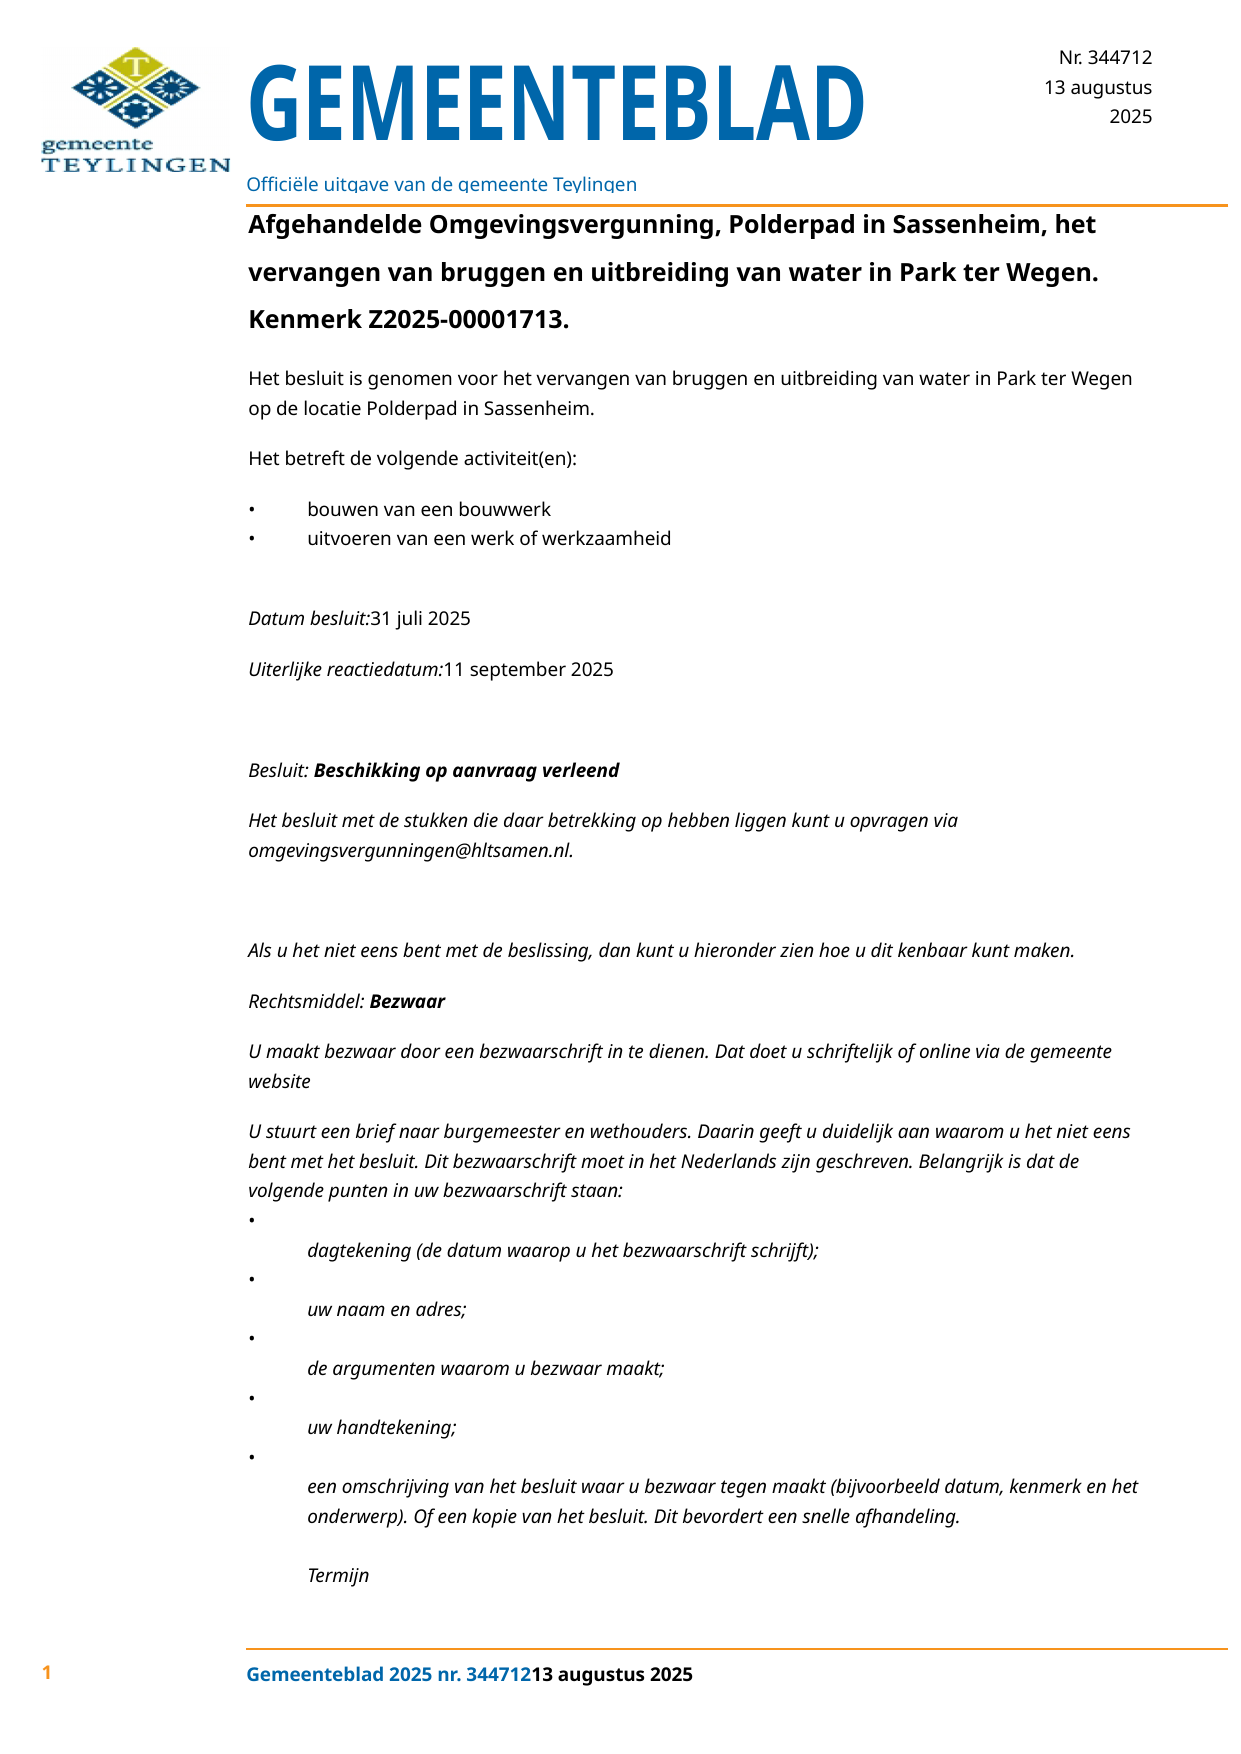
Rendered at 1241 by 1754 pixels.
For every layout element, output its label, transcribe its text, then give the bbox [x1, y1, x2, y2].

text Besluit: Beschikking op aanvraag verleend [248, 757, 1152, 782]
text Als u het niet eens bent met de beslissing, dan kunt u hieronder zien hoe u dit kenbaar kunt maken. [248, 938, 1152, 963]
list een omschrijving van het besluit waar u bezwaar tegen maakt (bijvoorbeeld datum, kenmerk en het onderwerp). Of een kopie van het besluit. Dit bevordert een snelle afhandeling. [248, 1473, 1152, 1529]
text Rechtsmiddel: Bezwaar [248, 988, 1152, 1014]
list uw naam en adres; [248, 1296, 1152, 1322]
list uw handtekening; [248, 1414, 1152, 1440]
text Uiterlijke reactiedatum:11 september 2025 [248, 656, 1152, 682]
text Het besluit met de stukken die daar betrekking op hebben liggen kunt u opvragen via omgevingsvergunningen@hltsamen.nl. [248, 807, 1152, 862]
list dagtekening (de datum waarop u het bezwaarschrift schrijft); [248, 1237, 1152, 1262]
list uitvoeren van een werk of werkzaamheid [248, 526, 1152, 551]
list de argumenten waarom u bezwaar maakt; [248, 1355, 1152, 1381]
text Het betreft de volgende activiteit(en): [248, 446, 1152, 471]
list bouwen van een bouwwerk [248, 496, 1152, 522]
text Afgehandelde Omgevingsvergunning, Polderpad in Sassenheim, het vervangen van bruggen en uitbreiding van water in Park ter Wegen. Kenmerk Z2025-00001713. [248, 207, 1152, 336]
text Datum besluit:31 juli 2025 [248, 606, 1152, 631]
text Het besluit is genomen voor het vervangen van bruggen en uitbreiding van water in Park ter Wegen op de locatie Polderpad in Sassenheim. [248, 366, 1152, 421]
text U stuurt een brief naar burgemeester en wethouders. Daarin geeft u duidelijk aan waarom u het niet eens bent met het besluit. Dit bezwaarschrift moet in het Nederlands zijn geschreven. Belangrijk is dat de volgende punten in uw bezwaarschrift staan: [248, 1118, 1152, 1203]
list Termijn [248, 1562, 1152, 1588]
picture [41, 47, 231, 172]
text U maakt bezwaar door een bezwaarschrift in te dienen. Dat doet u schriftelijk of online via de gemeente website [248, 1038, 1152, 1094]
